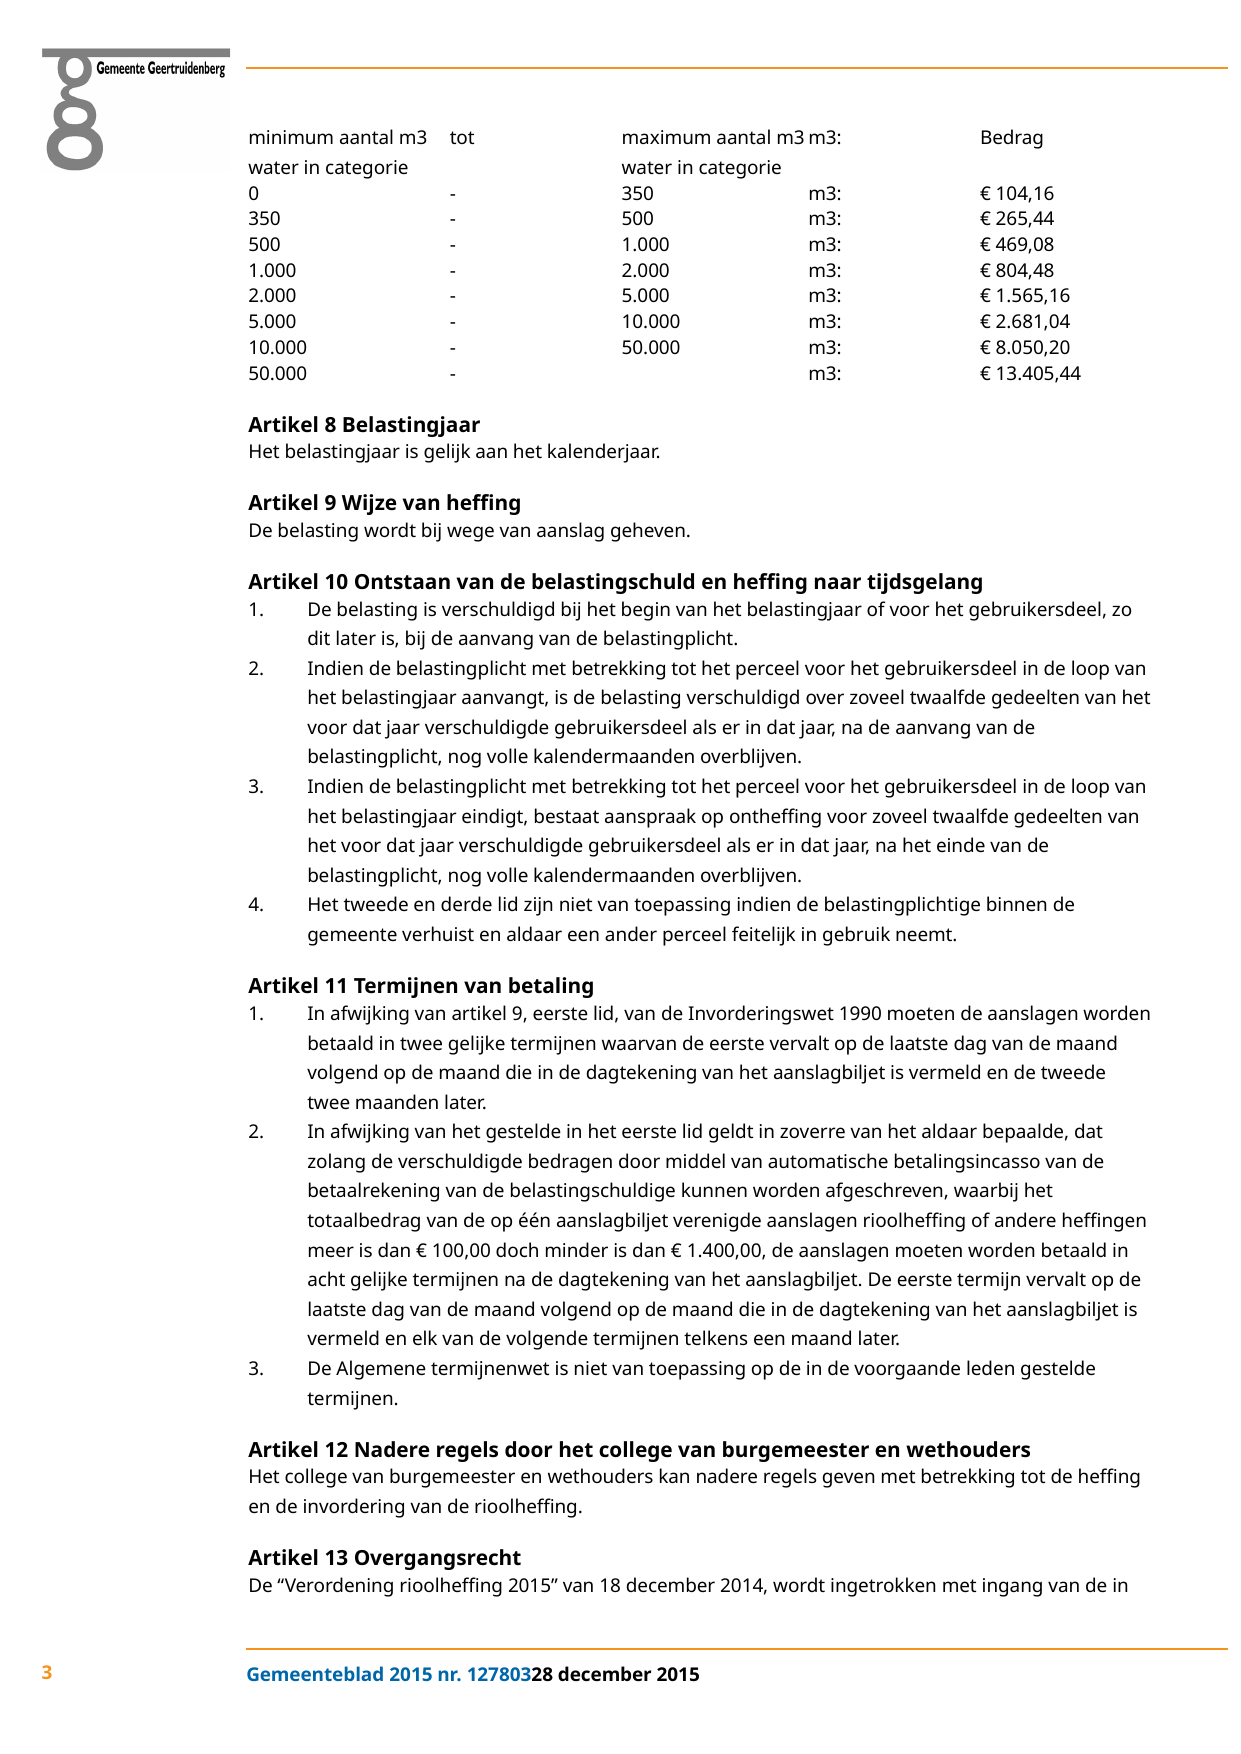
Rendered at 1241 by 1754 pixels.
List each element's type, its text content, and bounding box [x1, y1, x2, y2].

table_header tot [450, 125, 621, 180]
table_cell - [450, 180, 621, 206]
table_cell m3: [808, 257, 980, 283]
text Artikel 8 Belastingjaar [248, 410, 1152, 438]
text De “Verordening rioolheffing 2015” van 18 december 2014, wordt ingetrokken met ingang van de in [248, 1572, 1152, 1598]
table_cell € 2.681,04 [980, 309, 1152, 334]
table_cell - [450, 334, 621, 360]
table_cell 5.000 [248, 309, 449, 334]
table_cell € 13.405,44 [980, 360, 1152, 386]
table_cell - [450, 206, 621, 231]
table_cell 10.000 [621, 309, 808, 334]
table_header m3: [808, 125, 980, 180]
list De belasting is verschuldigd bij het begin van het belastingjaar of voor het gebruikersdeel, zo dit later is, bij de aanvang van de belastingplicht. [248, 596, 1152, 651]
table_cell 500 [248, 231, 449, 257]
table_cell 10.000 [248, 334, 449, 360]
table_cell € 1.565,16 [980, 283, 1152, 308]
text Het college van burgemeester en wethouders kan nadere regels geven met betrekking tot de heffing en de invordering van de rioolheffing. [248, 1463, 1152, 1519]
table_cell - [450, 257, 621, 283]
table_cell - [450, 360, 621, 386]
table_cell 50.000 [621, 334, 808, 360]
list Indien de belastingplicht met betrekking tot het perceel voor het gebruikersdeel in de loop van het belastingjaar aanvangt, is de belasting verschuldigd over zoveel twaalfde gedeelten van het voor dat jaar verschuldigde gebruikersdeel als er in dat jaar, na de aanvang van de belastingplicht, nog volle kalendermaanden overblijven. [248, 655, 1152, 769]
table_cell 500 [621, 206, 808, 231]
table_cell - [450, 309, 621, 334]
text Artikel 11 Termijnen van betaling [248, 972, 1152, 1000]
table_cell 350 [621, 180, 808, 206]
list In afwijking van het gestelde in het eerste lid geldt in zoverre van het aldaar bepaalde, dat zolang de verschuldigde bedragen door middel van automatische betalingsincasso van de betaalrekening van de belastingschuldige kunnen worden afgeschreven, waarbij het totaalbedrag van de op één aanslagbiljet verenigde aanslagen rioolheffing of andere heffingen meer is dan € 100,00 doch minder is dan € 1.400,00, de aanslagen moeten worden betaald in acht gelijke termijnen na de dagtekening van het aanslagbiljet. De eerste termijn vervalt op de laatste dag van de maand volgend op de maand die in de dagtekening van het aanslagbiljet is vermeld en elk van de volgende termijnen telkens een maand later. [248, 1118, 1152, 1351]
text Artikel 9 Wijze van heffing [248, 488, 1152, 517]
table_cell € 265,44 [980, 206, 1152, 231]
list Het tweede en derde lid zijn niet van toepassing indien de belastingplichtige binnen de gemeente verhuist en aldaar een ander perceel feitelijk in gebruik neemt. [248, 892, 1152, 947]
table_cell m3: [808, 180, 980, 206]
table_cell m3: [808, 231, 980, 257]
text Artikel 12 Nadere regels door het college van burgemeester en wethouders [248, 1435, 1152, 1463]
table_cell € 104,16 [980, 180, 1152, 206]
list In afwijking van artikel 9, eerste lid, van de Invorderingswet 1990 moeten de aanslagen worden betaald in twee gelijke termijnen waarvan de eerste vervalt op de laatste dag van de maand volgend op de maand die in de dagtekening van het aanslagbiljet is vermeld en de tweede twee maanden later. [248, 1000, 1152, 1114]
table_cell m3: [808, 283, 980, 308]
list Indien de belastingplicht met betrekking tot het perceel voor het gebruikersdeel in de loop van het belastingjaar eindigt, bestaat aanspraak op ontheffing voor zoveel twaalfde gedeelten van het voor dat jaar verschuldigde gebruikersdeel als er in dat jaar, na het einde van de belastingplicht, nog volle kalendermaanden overblijven. [248, 773, 1152, 888]
table_cell - [450, 283, 621, 308]
table_cell [621, 360, 808, 386]
list De Algemene termijnenwet is niet van toepassing op de in de voorgaande leden gestelde termijnen. [248, 1355, 1152, 1410]
table_cell 50.000 [248, 360, 449, 386]
table_cell 1.000 [248, 257, 449, 283]
table_header maximum aantal m3 water in categorie [621, 125, 808, 180]
picture [41, 47, 231, 172]
table_cell € 8.050,20 [980, 334, 1152, 360]
text De belasting wordt bij wege van aanslag geheven. [248, 517, 1152, 543]
table_cell 2.000 [248, 283, 449, 308]
table_header minimum aantal m3 water in categorie [248, 125, 449, 180]
table_cell 5.000 [621, 283, 808, 308]
text Artikel 10 Ontstaan van de belastingschuld en heffing naar tijdsgelang [248, 567, 1152, 596]
table_cell 350 [248, 206, 449, 231]
table_cell - [450, 231, 621, 257]
table_cell m3: [808, 360, 980, 386]
table_cell € 469,08 [980, 231, 1152, 257]
table_cell m3: [808, 309, 980, 334]
table_cell m3: [808, 334, 980, 360]
table_cell m3: [808, 206, 980, 231]
table_header Bedrag [980, 125, 1152, 180]
text Artikel 13 Overgangsrecht [248, 1543, 1152, 1572]
table_cell € 804,48 [980, 257, 1152, 283]
table_cell 0 [248, 180, 449, 206]
text Het belastingjaar is gelijk aan het kalenderjaar. [248, 438, 1152, 464]
table_cell 2.000 [621, 257, 808, 283]
table_cell 1.000 [621, 231, 808, 257]
